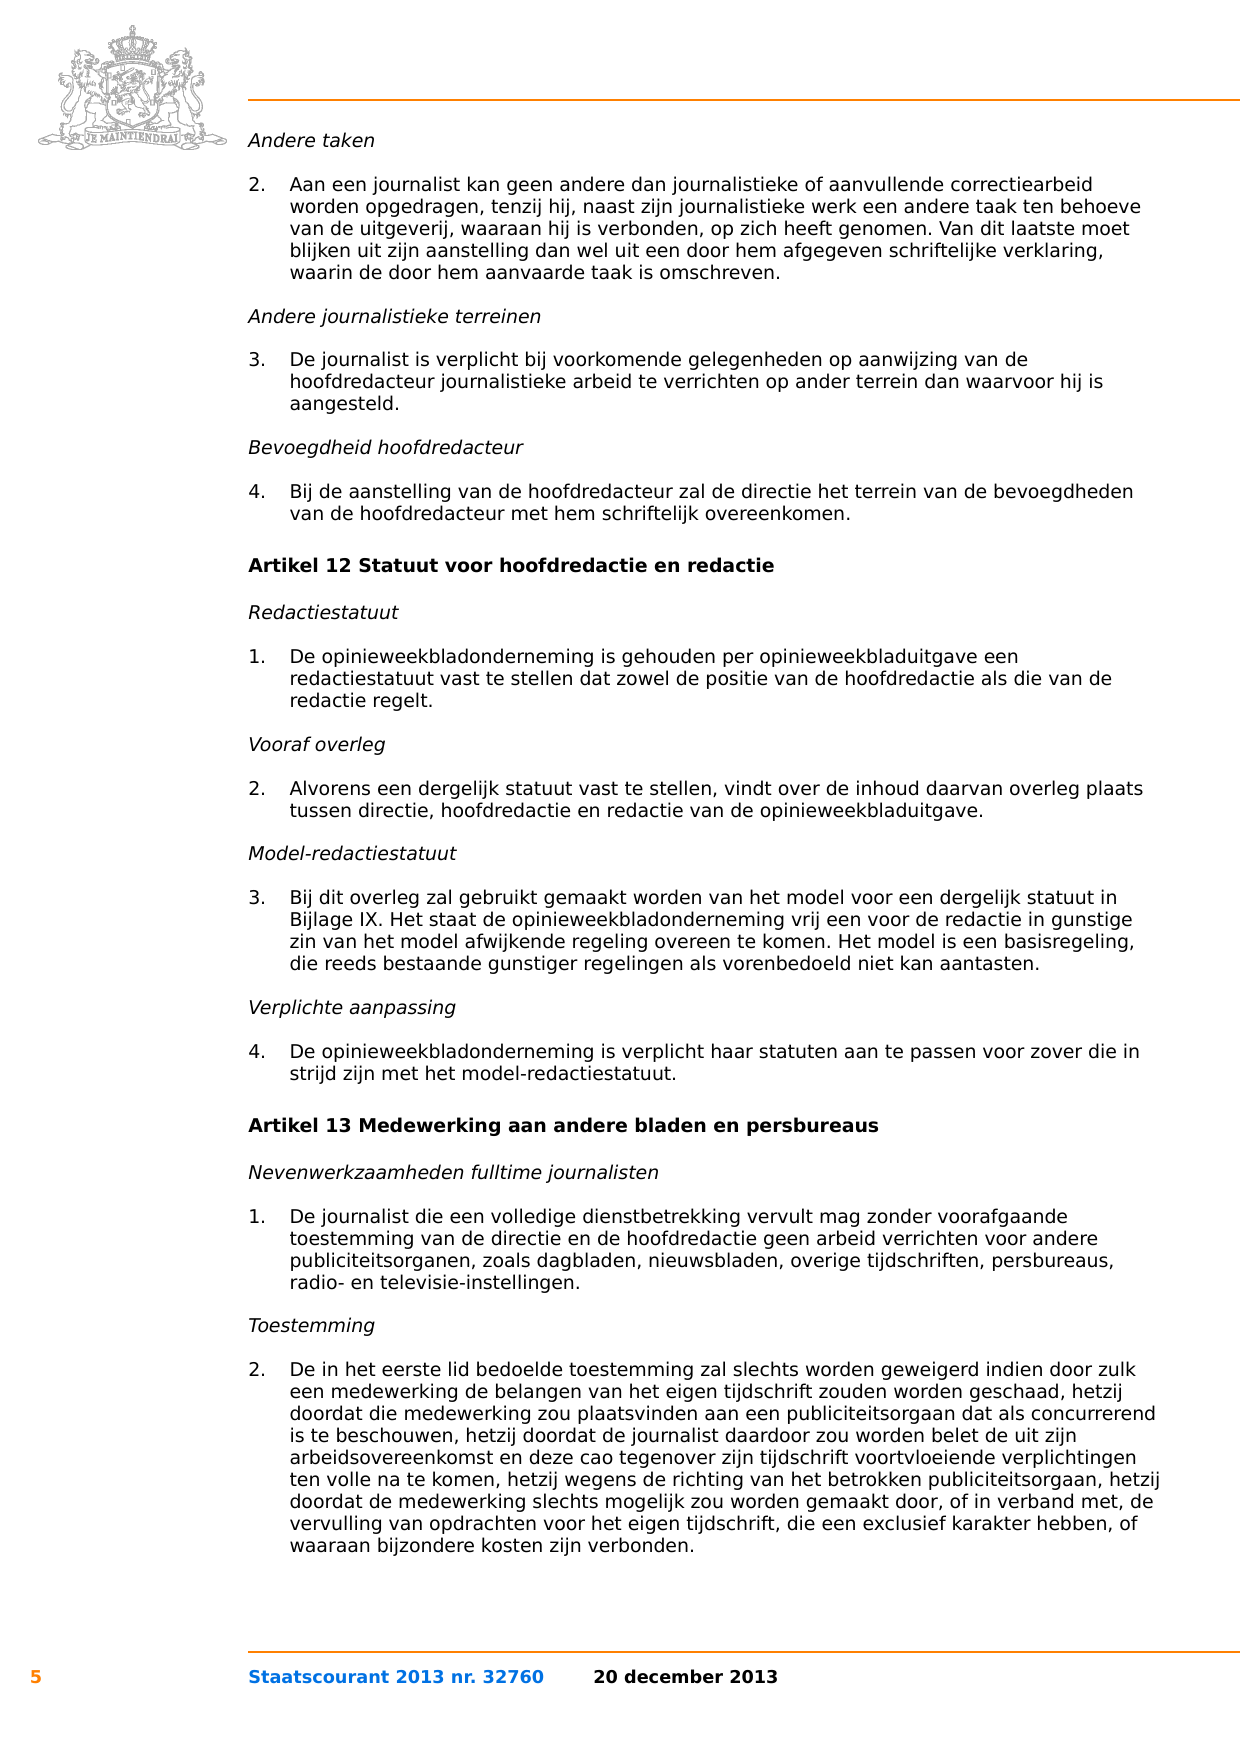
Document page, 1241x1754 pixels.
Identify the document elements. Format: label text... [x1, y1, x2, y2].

text 1. De opinieweekbladonderneming is gehouden per opinieweekbladuitgave een redactiestatuut vast te stellen dat zowel de positie van de hoofdredactie als die van de redactie regelt. [248, 646, 1163, 712]
subtitle Andere journalistieke terreinen [248, 306, 1163, 327]
picture [38, 25, 227, 150]
text 1. De journalist die een volledige dienstbetrekking vervult mag zonder voorafgaande toestemming van de directie en de hoofdredactie geen arbeid verrichten voor andere publiciteitsorganen, zoals dagbladen, nieuwsbladen, overige tijdschriften, persbureaus, radio- en televisie-instellingen. [248, 1206, 1163, 1293]
subtitle Redactiestatuut [248, 602, 1163, 624]
subtitle Vooraf overleg [248, 734, 1163, 756]
text 3. Bij dit overleg zal gebruikt gemaakt worden van het model voor een dergelijk statuut in Bijlage IX. Het staat de opinieweekbladonderneming vrij een voor de redactie in gunstige zin van het model afwijkende regeling overeen te komen. Het model is een basisregeling, die reeds bestaande gunstiger regelingen als vorenbedoeld niet kan aantasten. [248, 887, 1163, 975]
text 2. Aan een journalist kan geen andere dan journalistieke of aanvullende correctiearbeid worden opgedragen, tenzij hij, naast zijn journalistieke werk een andere taak ten behoeve van de uitgeverij, waaraan hij is verbonden, op zich heeft genomen. Van dit laatste moet blijken uit zijn aanstelling dan wel uit een door hem afgegeven schriftelijke verklaring, waarin de door hem aanvaarde taak is omschreven. [248, 174, 1163, 284]
subtitle Toestemming [248, 1315, 1163, 1337]
subtitle Artikel 13 Medewerking aan andere bladen en persbureaus [248, 1115, 1163, 1137]
subtitle Artikel 12 Statuut voor hoofdredactie en redactie [248, 555, 1163, 577]
text 2. Alvorens een dergelijk statuut vast te stellen, vindt over de inhoud daarvan overleg plaats tussen directie, hoofdredactie en redactie van de opinieweekbladuitgave. [248, 777, 1163, 821]
subtitle Nevenwerkzaamheden fulltime journalisten [248, 1162, 1163, 1184]
text 4. De opinieweekbladonderneming is verplicht haar statuten aan te passen voor zover die in strijd zijn met het model-redactiestatuut. [248, 1041, 1163, 1085]
subtitle Andere taken [248, 130, 1163, 152]
text 4. Bij de aanstelling van de hoofdredacteur zal de directie het terrein van de bevoegdheden van de hoofdredacteur met hem schriftelijk overeenkomen. [248, 481, 1163, 525]
text 3. De journalist is verplicht bij voorkomende gelegenheden op aanwijzing van de hoofdredacteur journalistieke arbeid te verrichten op ander terrein dan waarvoor hij is aangesteld. [248, 349, 1163, 415]
subtitle Bevoegdheid hoofdredacteur [248, 437, 1163, 459]
text 2. De in het eerste lid bedoelde toestemming zal slechts worden geweigerd indien door zulk een medewerking de belangen van het eigen tijdschrift zouden worden geschaad, hetzij doordat die medewerking zou plaatsvinden aan een publiciteitsorgaan dat als concurrerend is te beschouwen, hetzij doordat de journalist daardoor zou worden belet de uit zijn arbeidsovereenkomst en deze cao tegenover zijn tijdschrift voortvloeiende verplichtingen ten volle na te komen, hetzij wegens de richting van het betrokken publiciteitsorgaan, hetzij doordat de medewerking slechts mogelijk zou worden gemaakt door, of in verband met, de vervulling van opdrachten voor het eigen tijdschrift, die een exclusief karakter hebben, of waaraan bijzondere kosten zijn verbonden. [248, 1359, 1163, 1557]
subtitle Verplichte aanpassing [248, 997, 1163, 1019]
subtitle Model-redactiestatuut [248, 843, 1163, 865]
